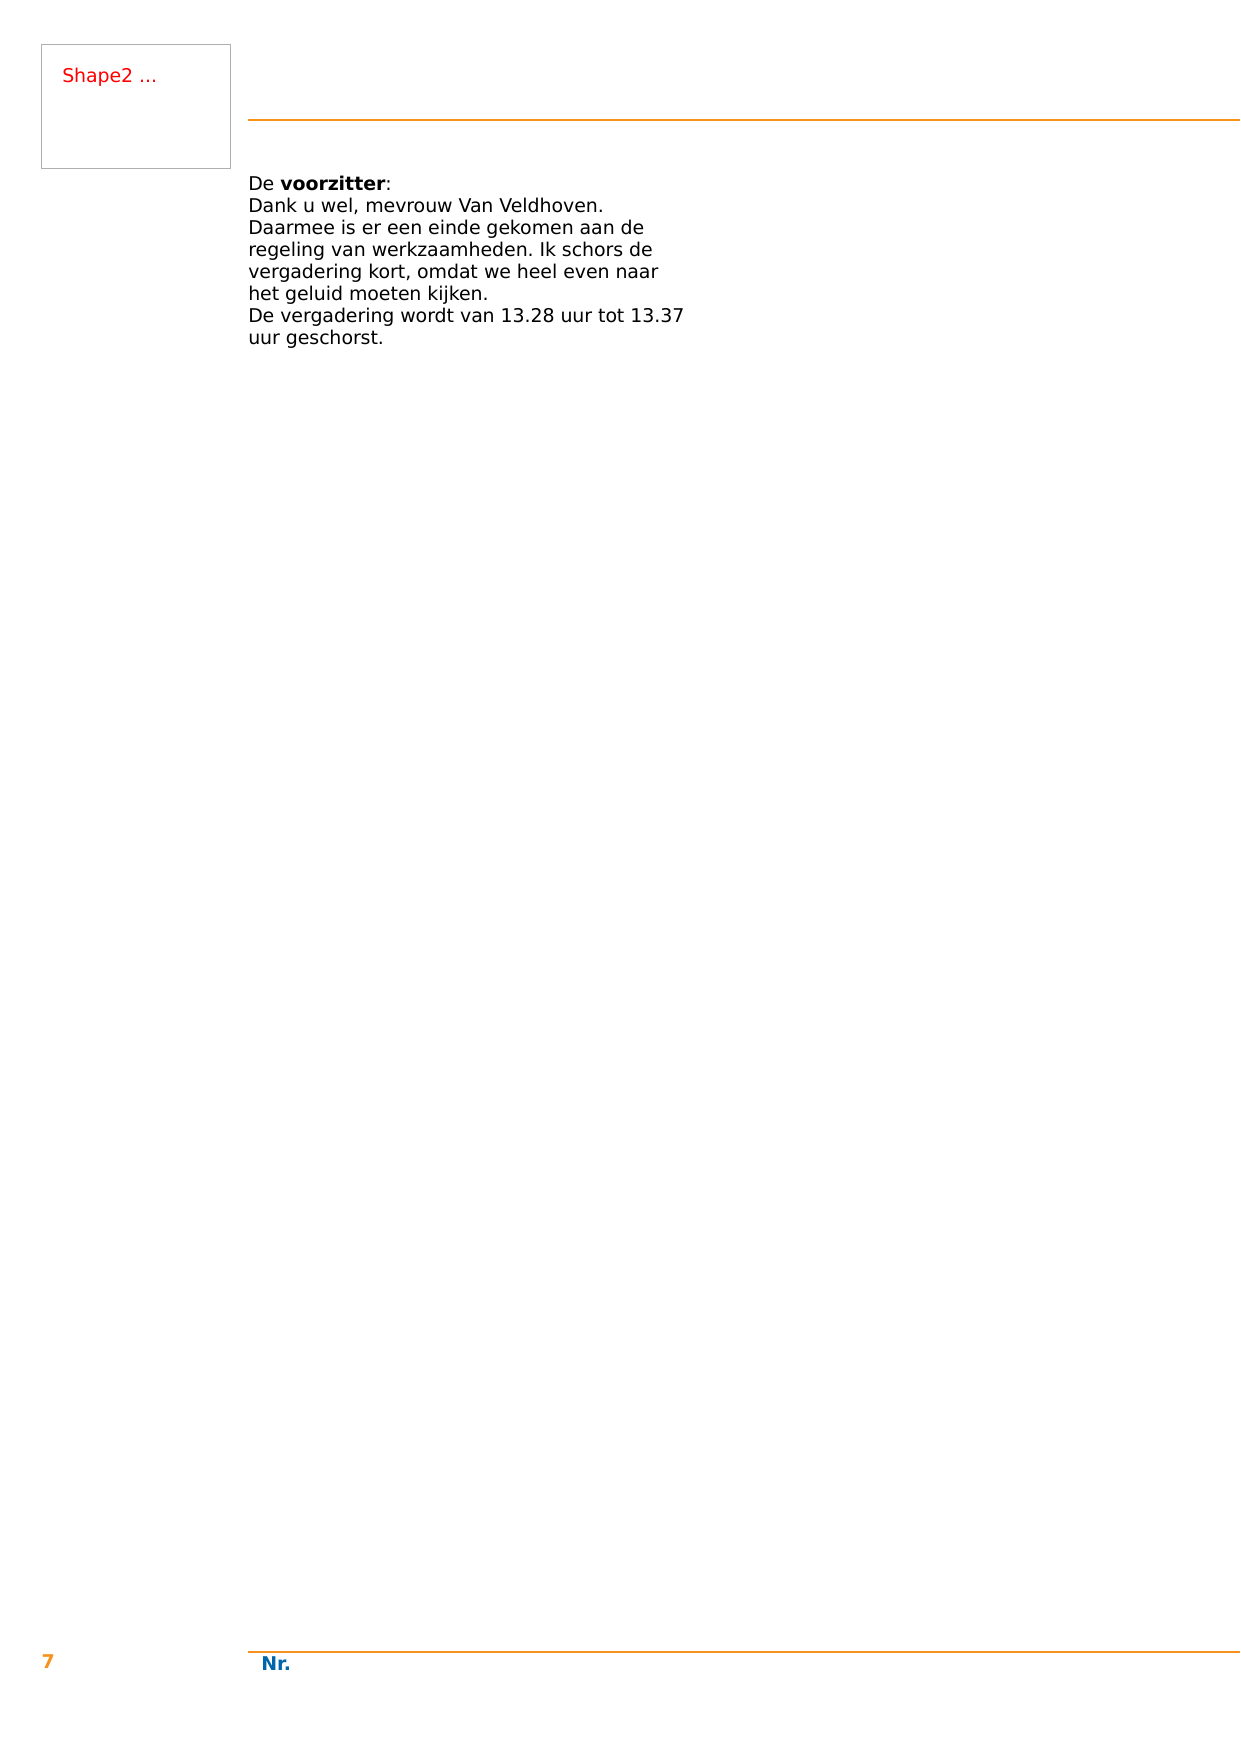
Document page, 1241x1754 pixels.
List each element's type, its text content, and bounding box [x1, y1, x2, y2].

text De voorzitter: [248, 173, 691, 195]
text De vergadering wordt van 13.28 uur tot 13.37 uur geschorst. [248, 305, 691, 349]
text Dank u wel, mevrouw Van Veldhoven. [248, 195, 691, 217]
text Daarmee is er een einde gekomen aan de regeling van werkzaamheden. Ik schors de vergadering kort, omdat we heel even naar het geluid moeten kijken. [248, 217, 691, 305]
